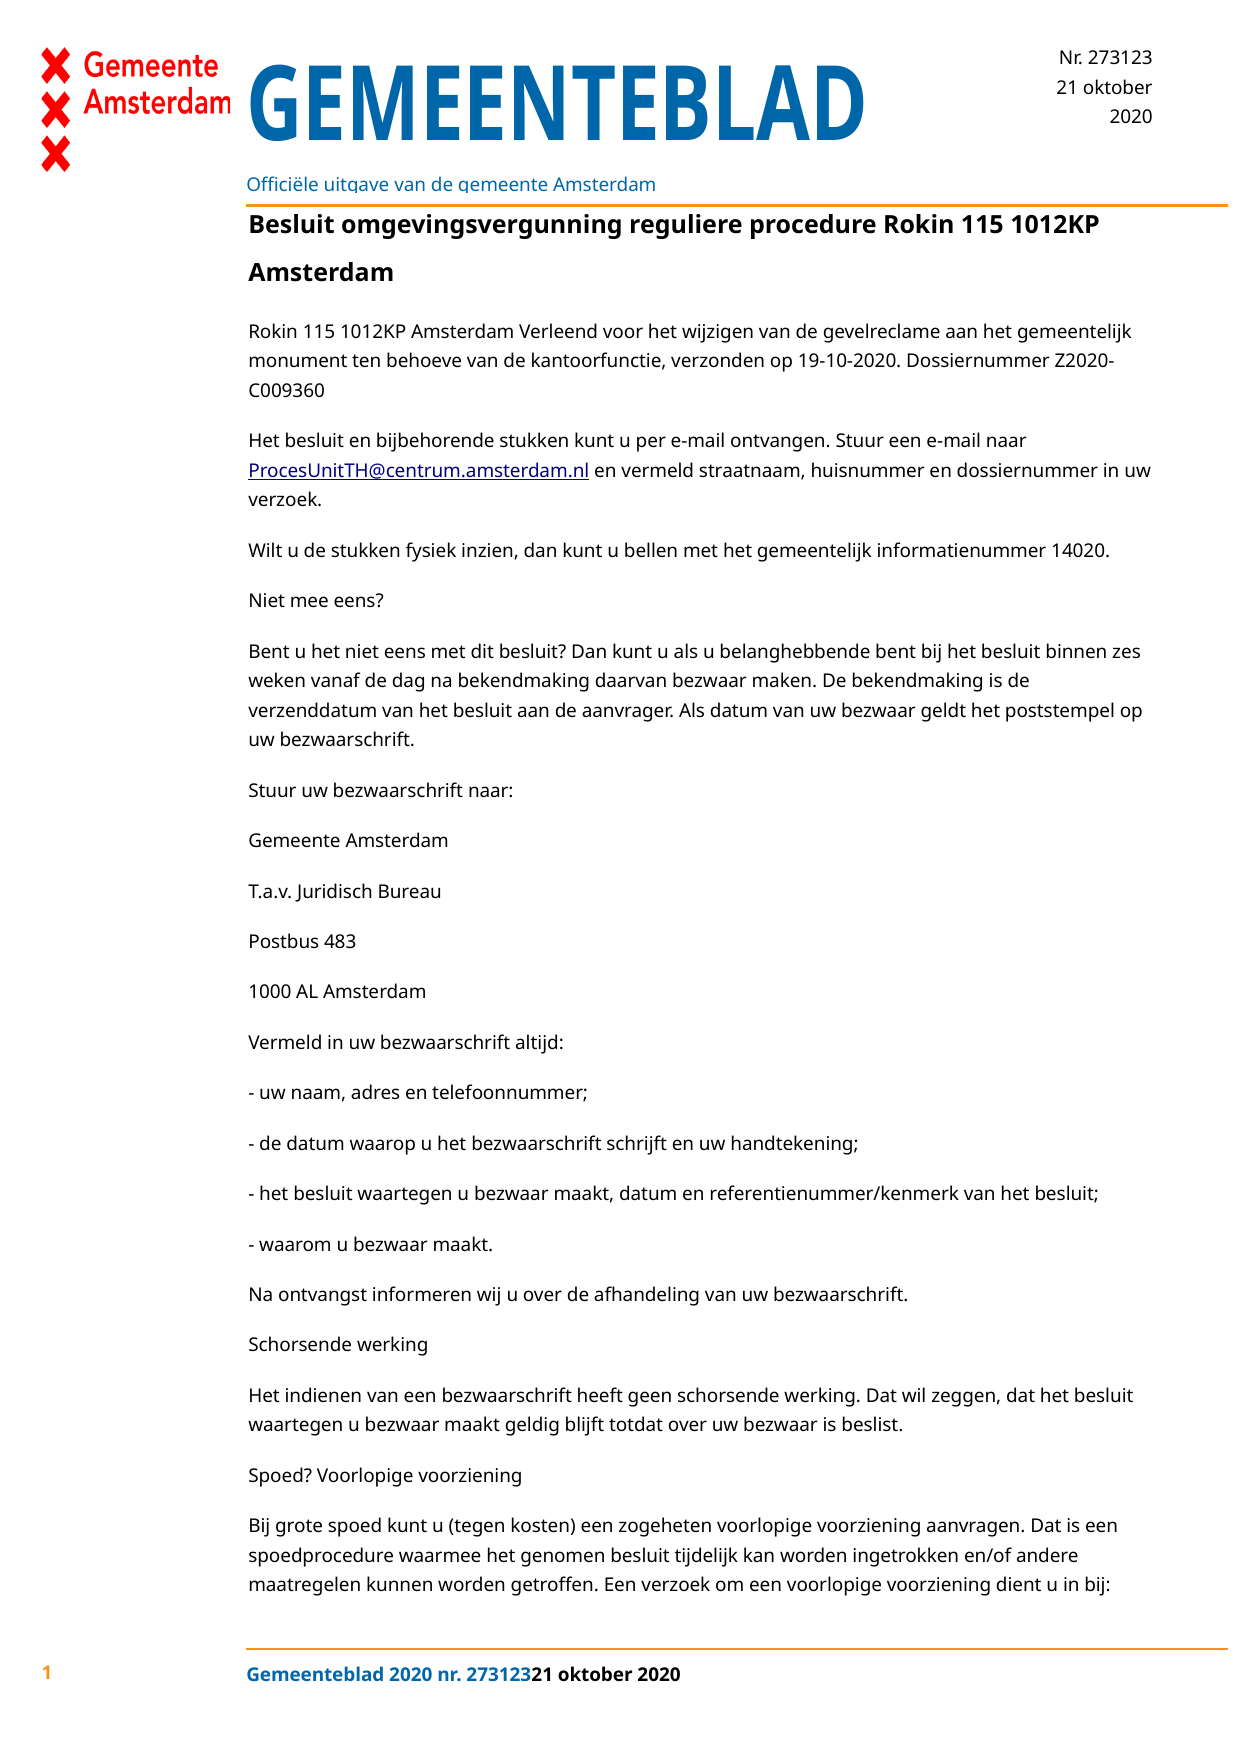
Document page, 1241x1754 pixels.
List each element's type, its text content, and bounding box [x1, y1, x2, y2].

text Postbus 483 [248, 928, 1152, 954]
text Besluit omgevingsvergunning reguliere procedure Rokin 115 1012KP Amsterdam [248, 207, 1152, 288]
text 1000 AL Amsterdam [248, 979, 1152, 1004]
text Vermeld in uw bezwaarschrift altijd: [248, 1029, 1152, 1055]
text Bij grote spoed kunt u (tegen kosten) een zogeheten voorlopige voorziening aanvragen. Dat is een spoedprocedure waarmee het genomen besluit tijdelijk kan worden ingetrokken en/of andere maatregelen kunnen worden getroffen. Een verzoek om een voorlopige voorziening dient u in bij: [248, 1512, 1152, 1597]
text - de datum waarop u het bezwaarschrift schrijft en uw handtekening; [248, 1130, 1152, 1156]
text Gemeente Amsterdam [248, 827, 1152, 853]
text Niet mee eens? [248, 587, 1152, 613]
text Wilt u de stukken fysiek inzien, dan kunt u bellen met het gemeentelijk informatienummer 14020. [248, 537, 1152, 563]
text Het besluit en bijbehorende stukken kunt u per e-mail ontvangen. Stuur een e-mail naar ProcesUnitTH@centrum.amsterdam.nl en vermeld straatnaam, huisnummer en dossiernummer in uw verzoek. [248, 427, 1152, 512]
text Bent u het niet eens met dit besluit? Dan kunt u als u belanghebbende bent bij het besluit binnen zes weken vanaf de dag na bekendmaking daarvan bezwaar maken. De bekendmaking is de verzenddatum van het besluit aan de aanvrager. Als datum van uw bezwaar geldt het poststempel op uw bezwaarschrift. [248, 638, 1152, 752]
text Spoed? Voorlopige voorziening [248, 1462, 1152, 1488]
text - het besluit waartegen u bezwaar maakt, datum en referentienummer/kenmerk van het besluit; [248, 1180, 1152, 1206]
text Rokin 115 1012KP Amsterdam Verleend voor het wijzigen van de gevelreclame aan het gemeentelijk monument ten behoeve van de kantoorfunctie, verzonden op 19-10-2020. Dossiernummer Z2020-C009360 [248, 318, 1152, 403]
text Stuur uw bezwaarschrift naar: [248, 777, 1152, 803]
text Na ontvangst informeren wij u over de afhandeling van uw bezwaarschrift. [248, 1281, 1152, 1307]
text Schorsende werking [248, 1332, 1152, 1357]
text Het indienen van een bezwaarschrift heeft geen schorsende werking. Dat wil zeggen, dat het besluit waartegen u bezwaar maakt geldig blijft totdat over uw bezwaar is beslist. [248, 1382, 1152, 1437]
text - waarom u bezwaar maakt. [248, 1231, 1152, 1257]
picture [41, 47, 231, 172]
text T.a.v. Juridisch Bureau [248, 878, 1152, 904]
text - uw naam, adres en telefoonnummer; [248, 1079, 1152, 1105]
